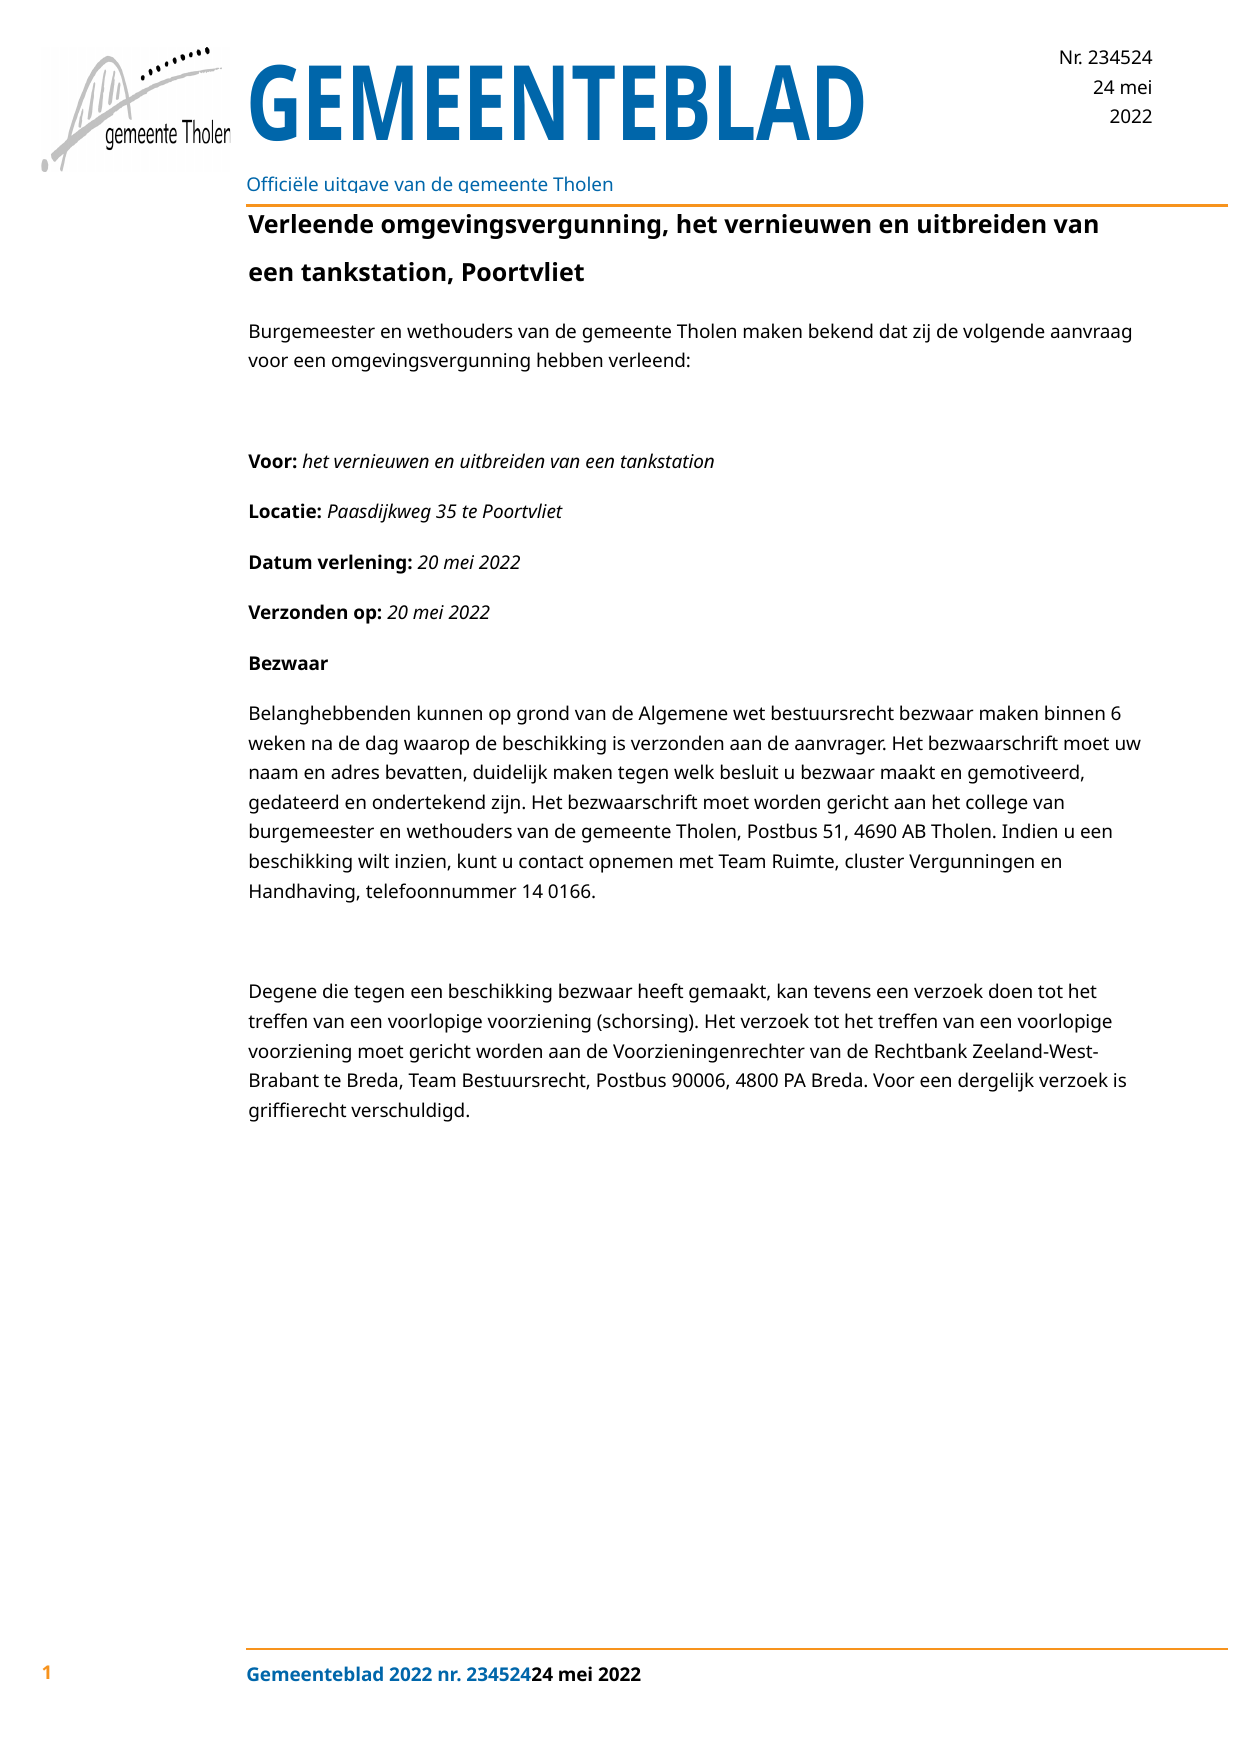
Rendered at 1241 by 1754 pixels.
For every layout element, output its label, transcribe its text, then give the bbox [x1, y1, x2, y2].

text Verleende omgevingsvergunning, het vernieuwen en uitbreiden van een tankstation, Poortvliet [248, 207, 1152, 288]
text Degene die tegen een beschikking bezwaar heeft gemaakt, kan tevens een verzoek doen tot het treffen van een voorlopige voorziening (schorsing). Het verzoek tot het treffen van een voorlopige voorziening moet gericht worden aan de Voorzieningenrechter van de Rechtbank Zeeland-West-Brabant te Breda, Team Bestuursrecht, Postbus 90006, 4800 PA Breda. Voor een dergelijk verzoek is griffierecht verschuldigd. [248, 979, 1152, 1123]
picture [41, 47, 231, 172]
text Belanghebbenden kunnen op grond van de Algemene wet bestuursrecht bezwaar maken binnen 6 weken na de dag waarop de beschikking is verzonden aan de aanvrager. Het bezwaarschrift moet uw naam en adres bevatten, duidelijk maken tegen welk besluit u bezwaar maakt en gemotiveerd, gedateerd en ondertekend zijn. Het bezwaarschrift moet worden gericht aan het college van burgemeester en wethouders van de gemeente Tholen, Postbus 51, 4690 AB Tholen. Indien u een beschikking wilt inzien, kunt u contact opnemen met Team Ruimte, cluster Vergunningen en Handhaving, telefoonnummer 14 0166. [248, 700, 1152, 904]
text Verzonden op: 20 mei 2022 [248, 599, 1152, 625]
text Datum verlening: 20 mei 2022 [248, 549, 1152, 575]
text Voor: het vernieuwen en uitbreiden van een tankstation [248, 448, 1152, 474]
text Burgemeester en wethouders van de gemeente Tholen maken bekend dat zij de volgende aanvraag voor een omgevingsvergunning hebben verleend: [248, 318, 1152, 373]
text Locatie: Paasdijkweg 35 te Poortvliet [248, 499, 1152, 524]
text Bezwaar [248, 650, 1152, 676]
